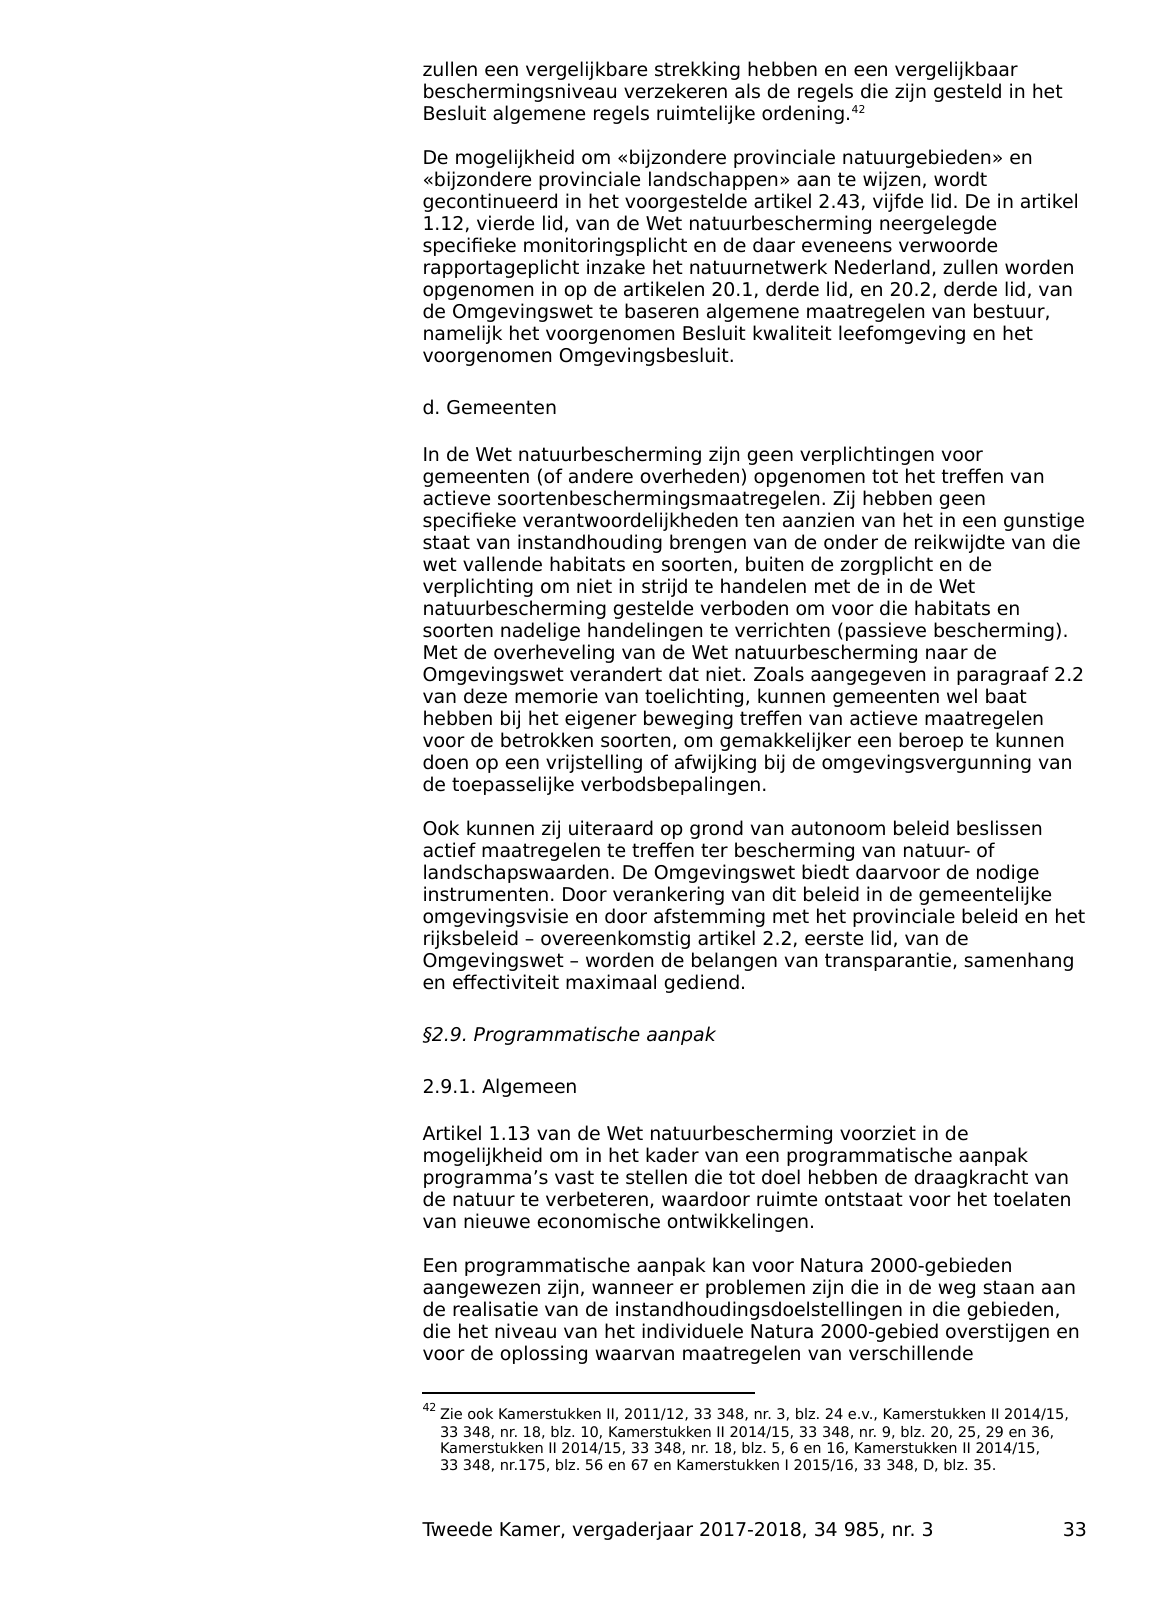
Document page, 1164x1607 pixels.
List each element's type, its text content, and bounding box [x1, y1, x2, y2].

text Ook kunnen zij uiteraard op grond van autonoom beleid beslissen actief maatregelen te treffen ter bescherming van natuur- of landschapswaarden. De Omgevingswet biedt daarvoor de nodige instrumenten. Door verankering van dit beleid in de gemeentelijke omgevingsvisie en door afstemming met het provinciale beleid en het rijksbeleid – overeenkomstig artikel 2.2, eerste lid, van de Omgevingswet – worden de belangen van transparantie, samenhang en effectiviteit maximaal gediend. [422, 818, 1087, 994]
text zullen een vergelijkbare strekking hebben en een vergelijkbaar beschermingsniveau verzekeren als de regels die zijn gesteld in het Besluit algemene regels ruimtelijke ordening. [422, 59, 1087, 125]
text Een programmatische aanpak kan voor Natura 2000-gebieden aangewezen zijn, wanneer er problemen zijn die in de weg staan aan de realisatie van de instandhoudingsdoelstellingen in die gebieden, die het niveau van het individuele Natura 2000-gebied overstijgen en voor de oplossing waarvan maatregelen van verschillende [422, 1255, 1087, 1364]
text De mogelijkheid om «bijzondere provinciale natuurgebieden» en «bijzondere provinciale landschappen» aan te wijzen, wordt gecontinueerd in het voorgestelde artikel 2.43, vijfde lid. De in artikel 1.12, vierde lid, van de Wet natuurbescherming neergelegde specifieke monitoringsplicht en de daar eveneens verwoorde rapportageplicht inzake het natuurnetwerk Nederland, zullen worden opgenomen in op de artikelen 20.1, derde lid, en 20.2, derde lid, van de Omgevingswet te baseren algemene maatregelen van bestuur, namelijk het voorgenomen Besluit kwaliteit leefomgeving en het voorgenomen Omgevingsbesluit. [422, 147, 1087, 367]
text Zie ook Kamerstukken II, 2011/12, 33 348, nr. 3, blz. 24 e.v., Kamerstukken II 2014/15, 33 348, nr. 18, blz. 10, Kamerstukken II 2014/15, 33 348, nr. 9, blz. 20, 25, 29 en 36, Kamerstukken II 2014/15, 33 348, nr. 18, blz. 5, 6 en 16, Kamerstukken II 2014/15, 33 348, nr.175, blz. 56 en 67 en Kamerstukken I 2015/16, 33 348, D, blz. 35. [422, 1402, 1087, 1474]
text In de Wet natuurbescherming zijn geen verplichtingen voor gemeenten (of andere overheden) opgenomen tot het treffen van actieve soortenbeschermingsmaatregelen. Zij hebben geen specifieke verantwoordelijkheden ten aanzien van het in een gunstige staat van instandhouding brengen van de onder de reikwijdte van die wet vallende habitats en soorten, buiten de zorgplicht en de verplichting om niet in strijd te handelen met de in de Wet natuurbescherming gestelde verboden om voor die habitats en soorten nadelige handelingen te verrichten (passieve bescherming). Met de overheveling van de Wet natuurbescherming naar de Omgevingswet verandert dat niet. Zoals aangegeven in paragraaf 2.2 van deze memorie van toelichting, kunnen gemeenten wel baat hebben bij het eigener beweging treffen van actieve maatregelen voor de betrokken soorten, om gemakkelijker een beroep te kunnen doen op een vrijstelling of afwijking bij de omgevingsvergunning van de toepasselijke verbodsbepalingen. [422, 444, 1087, 796]
text Artikel 1.13 van de Wet natuurbescherming voorziet in de mogelijkheid om in het kader van een programmatische aanpak programma’s vast te stellen die tot doel hebben de draagkracht van de natuur te verbeteren, waardoor ruimte ontstaat voor het toelaten van nieuwe economische ontwikkelingen. [422, 1123, 1087, 1232]
subtitle 2.9.1. Algemeen [422, 1076, 1087, 1098]
subtitle §2.9. Programmatische aanpak [422, 1024, 1087, 1046]
subtitle d. Gemeenten [422, 397, 1087, 419]
